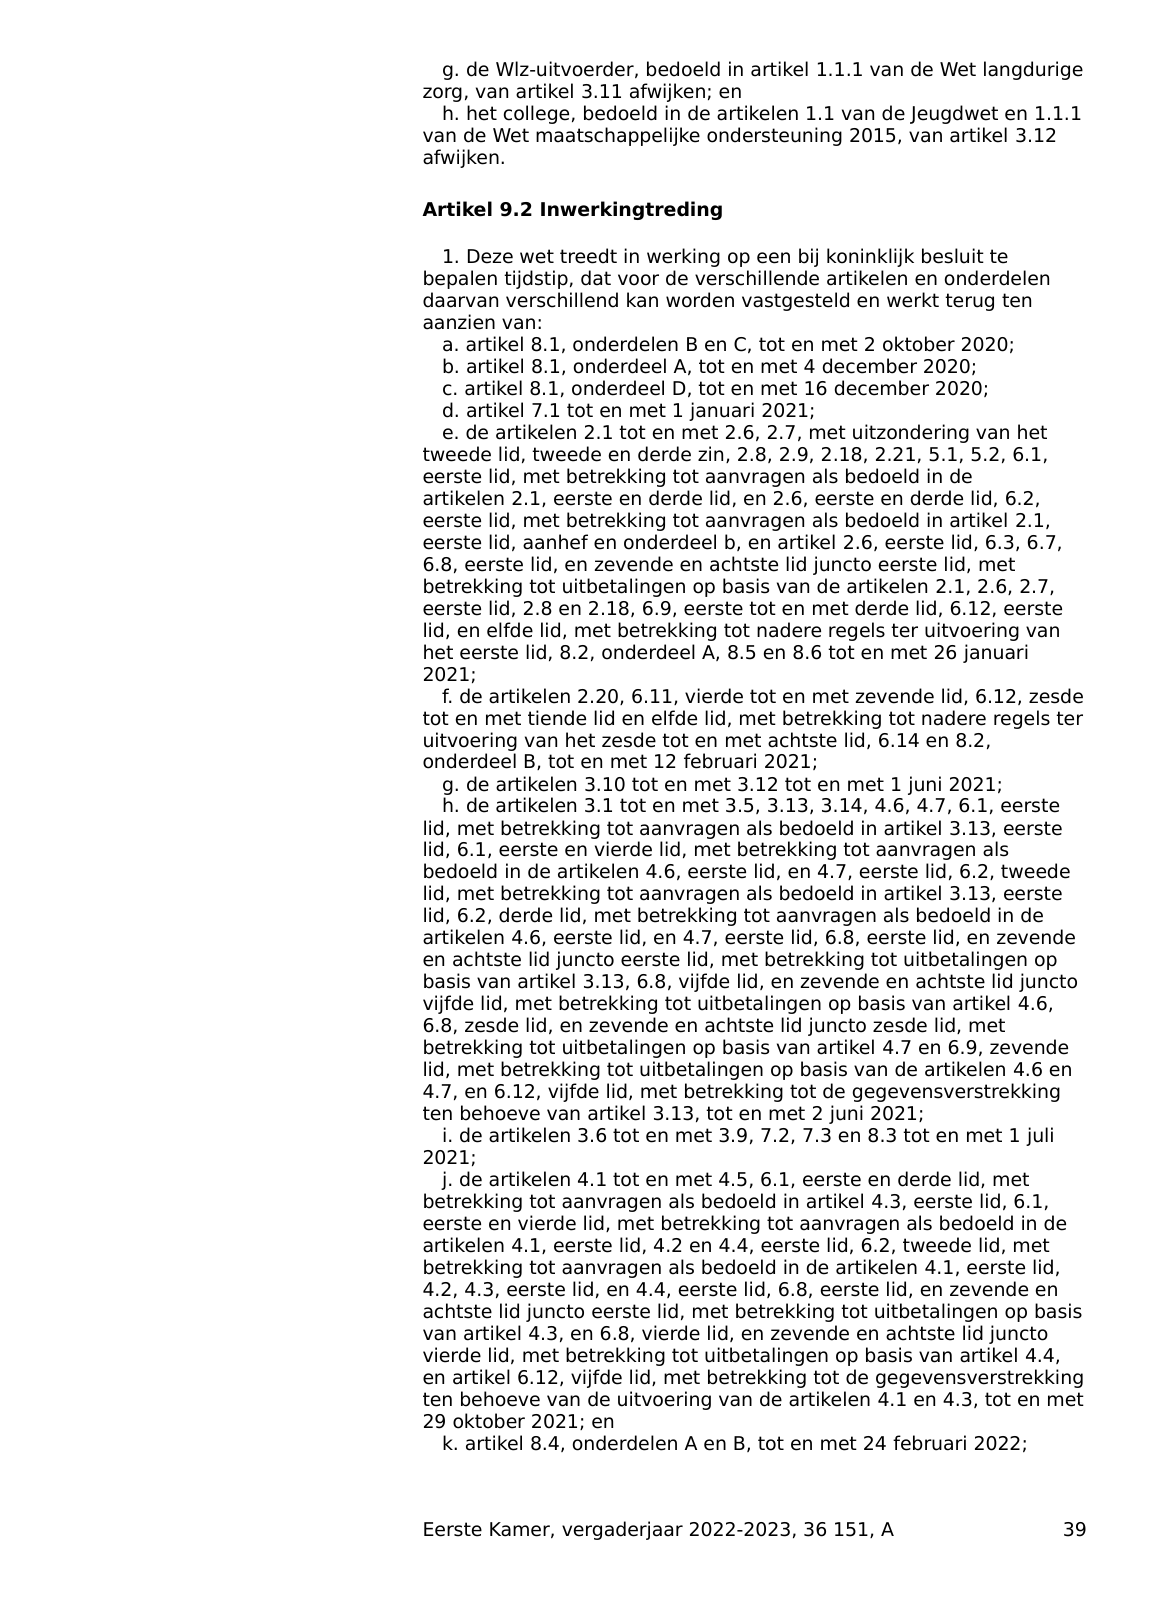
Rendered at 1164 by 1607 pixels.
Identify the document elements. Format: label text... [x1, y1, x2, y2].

text d. artikel 7.1 tot en met 1 januari 2021; [422, 400, 1087, 422]
text j. de artikelen 4.1 tot en met 4.5, 6.1, eerste en derde lid, met betrekking tot aanvragen als bedoeld in artikel 4.3, eerste lid, 6.1, eerste en vierde lid, met betrekking tot aanvragen als bedoeld in de artikelen 4.1, eerste lid, 4.2 en 4.4, eerste lid, 6.2, tweede lid, met betrekking tot aanvragen als bedoeld in de artikelen 4.1, eerste lid, 4.2, 4.3, eerste lid, en 4.4, eerste lid, 6.8, eerste lid, en zevende en achtste lid juncto eerste lid, met betrekking tot uitbetalingen op basis van artikel 4.3, en 6.8, vierde lid, en zevende en achtste lid juncto vierde lid, met betrekking tot uitbetalingen op basis van artikel 4.4, en artikel 6.12, vijfde lid, met betrekking tot de gegevensverstrekking ten behoeve van de uitvoering van de artikelen 4.1 en 4.3, tot en met 29 oktober 2021; en [422, 1169, 1087, 1433]
subtitle Artikel 9.2 Inwerkingtreding [422, 199, 1087, 221]
text i. de artikelen 3.6 tot en met 3.9, 7.2, 7.3 en 8.3 tot en met 1 juli 2021; [422, 1125, 1087, 1169]
text h. het college, bedoeld in de artikelen 1.1 van de Jeugdwet en 1.1.1 van de Wet maatschappelijke ondersteuning 2015, van artikel 3.12 afwijken. [422, 103, 1087, 169]
text e. de artikelen 2.1 tot en met 2.6, 2.7, met uitzondering van het tweede lid, tweede en derde zin, 2.8, 2.9, 2.18, 2.21, 5.1, 5.2, 6.1, eerste lid, met betrekking tot aanvragen als bedoeld in de artikelen 2.1, eerste en derde lid, en 2.6, eerste en derde lid, 6.2, eerste lid, met betrekking tot aanvragen als bedoeld in artikel 2.1, eerste lid, aanhef en onderdeel b, en artikel 2.6, eerste lid, 6.3, 6.7, 6.8, eerste lid, en zevende en achtste lid juncto eerste lid, met betrekking tot uitbetalingen op basis van de artikelen 2.1, 2.6, 2.7, eerste lid, 2.8 en 2.18, 6.9, eerste tot en met derde lid, 6.12, eerste lid, en elfde lid, met betrekking tot nadere regels ter uitvoering van het eerste lid, 8.2, onderdeel A, 8.5 en 8.6 tot en met 26 januari 2021; [422, 422, 1087, 686]
text a. artikel 8.1, onderdelen B en C, tot en met 2 oktober 2020; [422, 334, 1087, 356]
text 1. Deze wet treedt in werking op een bij koninklijk besluit te bepalen tijdstip, dat voor de verschillende artikelen en onderdelen daarvan verschillend kan worden vastgesteld en werkt terug ten aanzien van: [422, 246, 1087, 334]
text h. de artikelen 3.1 tot en met 3.5, 3.13, 3.14, 4.6, 4.7, 6.1, eerste lid, met betrekking tot aanvragen als bedoeld in artikel 3.13, eerste lid, 6.1, eerste en vierde lid, met betrekking tot aanvragen als bedoeld in de artikelen 4.6, eerste lid, en 4.7, eerste lid, 6.2, tweede lid, met betrekking tot aanvragen als bedoeld in artikel 3.13, eerste lid, 6.2, derde lid, met betrekking tot aanvragen als bedoeld in de artikelen 4.6, eerste lid, en 4.7, eerste lid, 6.8, eerste lid, en zevende en achtste lid juncto eerste lid, met betrekking tot uitbetalingen op basis van artikel 3.13, 6.8, vijfde lid, en zevende en achtste lid juncto vijfde lid, met betrekking tot uitbetalingen op basis van artikel 4.6, 6.8, zesde lid, en zevende en achtste lid juncto zesde lid, met betrekking tot uitbetalingen op basis van artikel 4.7 en 6.9, zevende lid, met betrekking tot uitbetalingen op basis van de artikelen 4.6 en 4.7, en 6.12, vijfde lid, met betrekking tot de gegevensverstrekking ten behoeve van artikel 3.13, tot en met 2 juni 2021; [422, 795, 1087, 1125]
text c. artikel 8.1, onderdeel D, tot en met 16 december 2020; [422, 378, 1087, 400]
text b. artikel 8.1, onderdeel A, tot en met 4 december 2020; [422, 356, 1087, 378]
text g. de artikelen 3.10 tot en met 3.12 tot en met 1 juni 2021; [422, 773, 1087, 795]
text f. de artikelen 2.20, 6.11, vierde tot en met zevende lid, 6.12, zesde tot en met tiende lid en elfde lid, met betrekking tot nadere regels ter uitvoering van het zesde tot en met achtste lid, 6.14 en 8.2, onderdeel B, tot en met 12 februari 2021; [422, 686, 1087, 773]
text g. de Wlz-uitvoerder, bedoeld in artikel 1.1.1 van de Wet langdurige zorg, van artikel 3.11 afwijken; en [422, 59, 1087, 103]
text k. artikel 8.4, onderdelen A en B, tot en met 24 februari 2022; [422, 1433, 1087, 1455]
